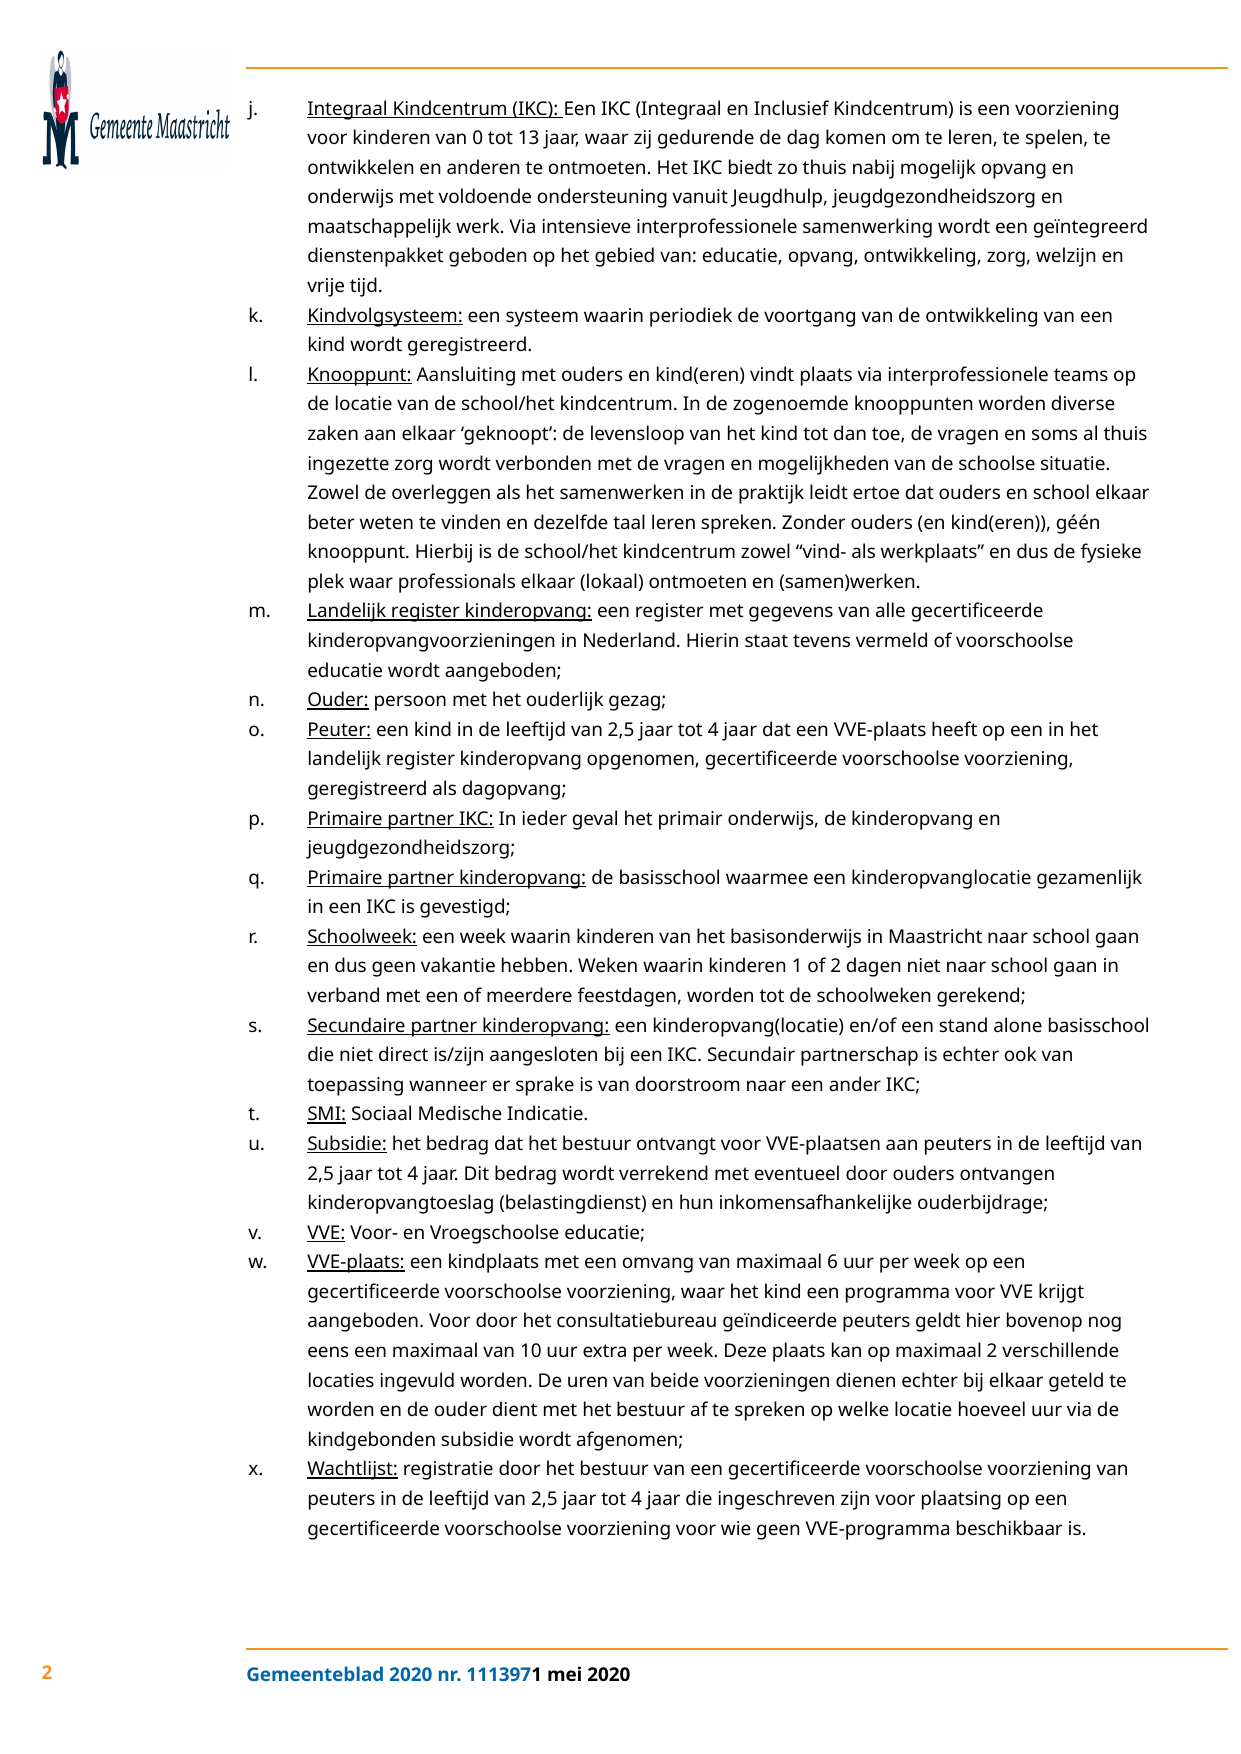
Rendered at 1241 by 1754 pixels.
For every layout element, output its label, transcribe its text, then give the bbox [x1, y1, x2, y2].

list VVE: Voor- en Vroegschoolse educatie; [248, 1219, 1152, 1245]
list SMI: Sociaal Medische Indicatie. [248, 1101, 1152, 1126]
list VVE-plaats: een kindplaats met een omvang van maximaal 6 uur per week op een gecertificeerde voorschoolse voorziening, waar het kind een programma voor VVE krijgt aangeboden. Voor door het consultatiebureau geïndiceerde peuters geldt hier bovenop nog eens een maximaal van 10 uur extra per week. Deze plaats kan op maximaal 2 verschillende locaties ingevuld worden. De uren van beide voorzieningen dienen echter bij elkaar geteld te worden en de ouder dient met het bestuur af te spreken op welke locatie hoeveel uur via de kindgebonden subsidie wordt afgenomen; [248, 1248, 1152, 1452]
list Landelijk register kinderopvang: een register met gegevens van alle gecertificeerde kinderopvangvoorzieningen in Nederland. Hierin staat tevens vermeld of voorschoolse educatie wordt aangeboden; [248, 598, 1152, 683]
list Knooppunt: Aansluiting met ouders en kind(eren) vindt plaats via interprofessionele teams op de locatie van de school/het kindcentrum. In de zogenoemde knooppunten worden diverse zaken aan elkaar ‘geknoopt’: de levensloop van het kind tot dan toe, de vragen en soms al thuis ingezette zorg wordt verbonden met de vragen en mogelijkheden van de schoolse situatie. Zowel de overleggen als het samenwerken in de praktijk leidt ertoe dat ouders en school elkaar beter weten te vinden en dezelfde taal leren spreken. Zonder ouders (en kind(eren)), géén knooppunt. Hierbij is de school/het kindcentrum zowel “vind- als werkplaats” en dus de fysieke plek waar professionals elkaar (lokaal) ontmoeten en (samen)werken. [248, 361, 1152, 594]
list Primaire partner kinderopvang: de basisschool waarmee een kinderopvanglocatie gezamenlijk in een IKC is gevestigd; [248, 864, 1152, 919]
list Integraal Kindcentrum (IKC): Een IKC (Integraal en Inclusief Kindcentrum) is een voorziening voor kinderen van 0 tot 13 jaar, waar zij gedurende de dag komen om te leren, te spelen, te ontwikkelen en anderen te ontmoeten. Het IKC biedt zo thuis nabij mogelijk opvang en onderwijs met voldoende ondersteuning vanuit Jeugdhulp, jeugdgezondheidszorg en maatschappelijk werk. Via intensieve interprofessionele samenwerking wordt een geïntegreerd dienstenpakket geboden op het gebied van: educatie, opvang, ontwikkeling, zorg, welzijn en vrije tijd. [248, 95, 1152, 298]
list Kindvolgsysteem: een systeem waarin periodiek de voortgang van de ontwikkeling van een kind wordt geregistreerd. [248, 302, 1152, 357]
list Ouder: persoon met het ouderlijk gezag; [248, 686, 1152, 712]
list Subsidie: het bedrag dat het bestuur ontvangt voor VVE-plaatsen aan peuters in de leeftijd van 2,5 jaar tot 4 jaar. Dit bedrag wordt verrekend met eventueel door ouders ontvangen kinderopvangtoeslag (belastingdienst) en hun inkomensafhankelijke ouderbijdrage; [248, 1130, 1152, 1215]
list Primaire partner IKC: In ieder geval het primair onderwijs, de kinderopvang en jeugdgezondheidszorg; [248, 805, 1152, 860]
picture [41, 47, 231, 172]
list Secundaire partner kinderopvang: een kinderopvang(locatie) en/of een stand alone basisschool die niet direct is/zijn aangesloten bij een IKC. Secundair partnerschap is echter ook van toepassing wanneer er sprake is van doorstroom naar een ander IKC; [248, 1012, 1152, 1097]
list Wachtlijst: registratie door het bestuur van een gecertificeerde voorschoolse voorziening van peuters in de leeftijd van 2,5 jaar tot 4 jaar die ingeschreven zijn voor plaatsing op een gecertificeerde voorschoolse voorziening voor wie geen VVE-programma beschikbaar is. [248, 1456, 1152, 1541]
list Peuter: een kind in de leeftijd van 2,5 jaar tot 4 jaar dat een VVE-plaats heeft op een in het landelijk register kinderopvang opgenomen, gecertificeerde voorschoolse voorziening, geregistreerd als dagopvang; [248, 716, 1152, 801]
list Schoolweek: een week waarin kinderen van het basisonderwijs in Maastricht naar school gaan en dus geen vakantie hebben. Weken waarin kinderen 1 of 2 dagen niet naar school gaan in verband met een of meerdere feestdagen, worden tot de schoolweken gerekend; [248, 923, 1152, 1008]
